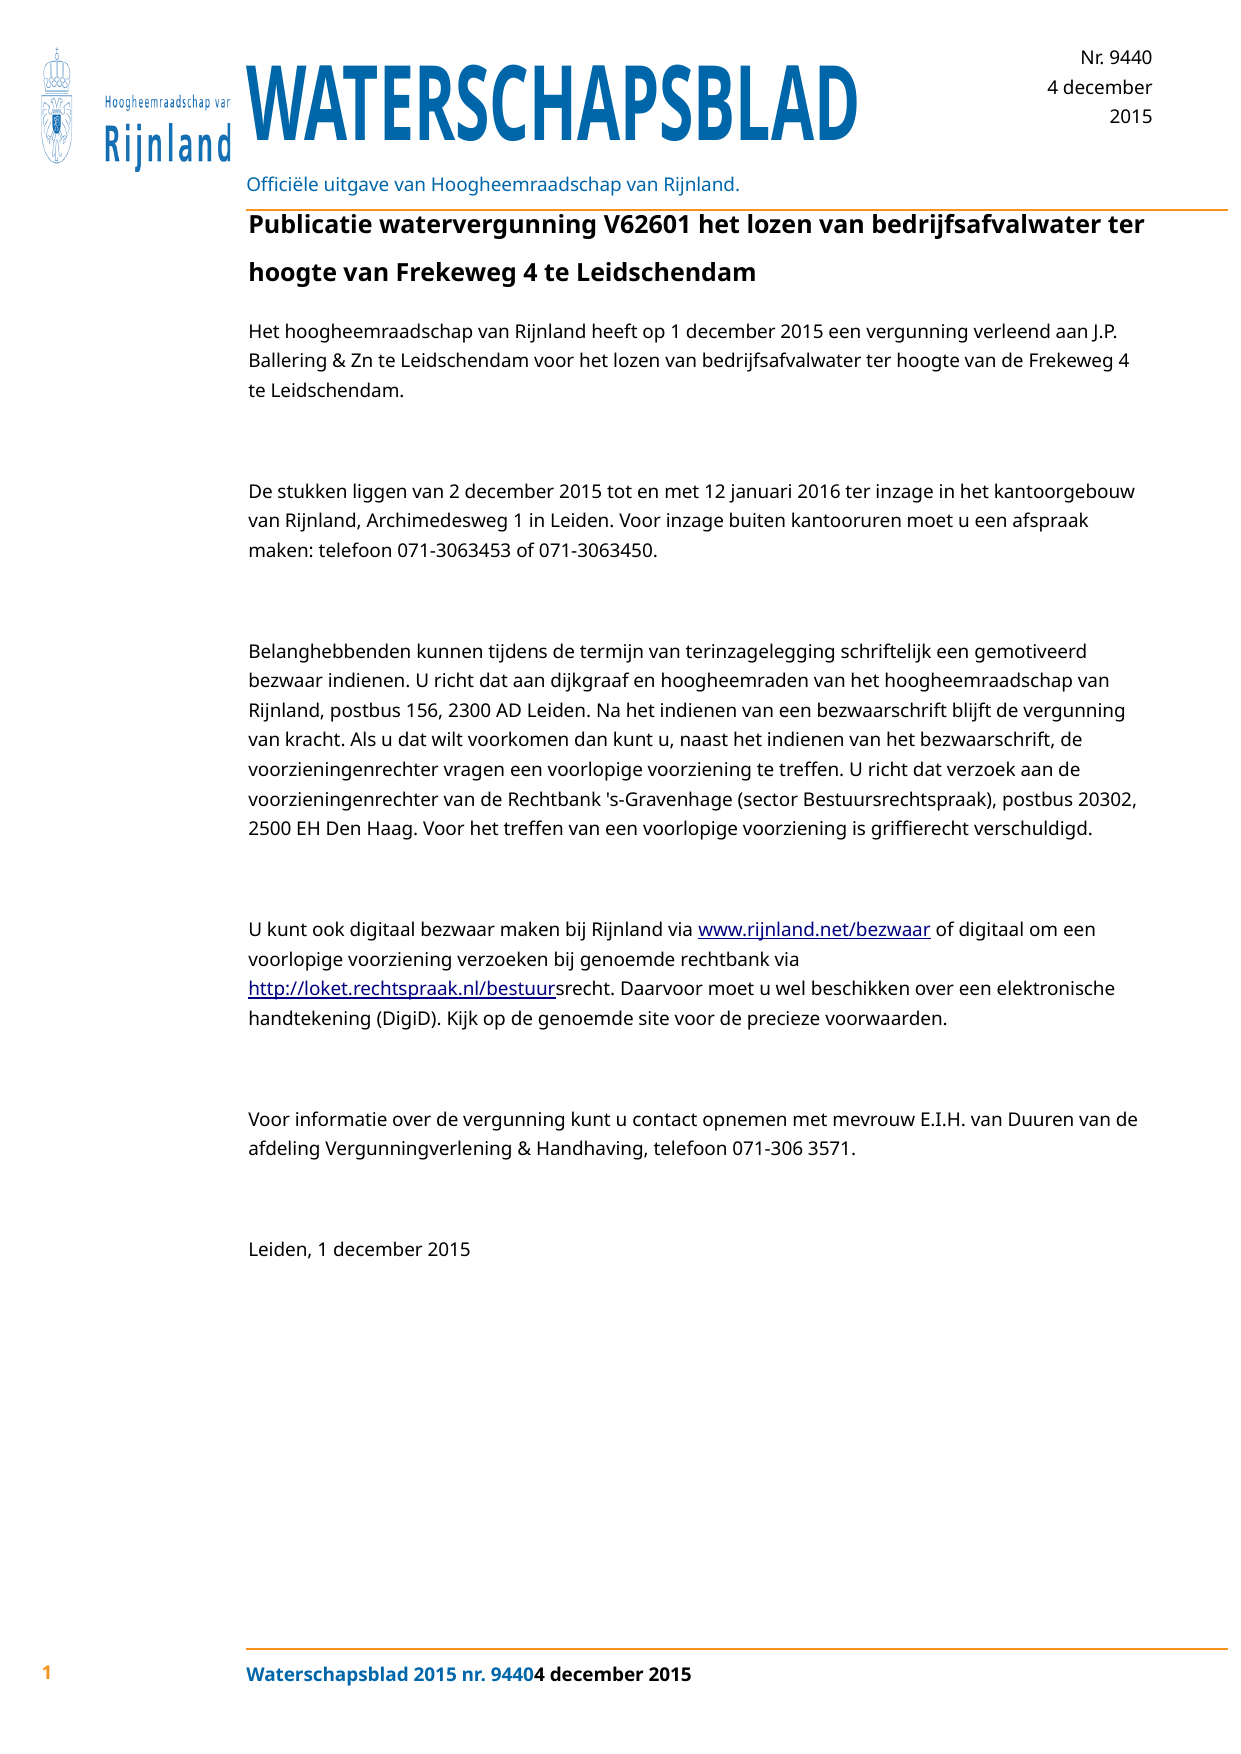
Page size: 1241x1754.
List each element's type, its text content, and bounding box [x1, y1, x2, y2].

text Publicatie watervergunning V62601 het lozen van bedrijfsafvalwater ter hoogte van Frekeweg 4 te Leidschendam [248, 211, 1152, 288]
text Voor informatie over de vergunning kunt u contact opnemen met mevrouw E.I.H. van Duuren van de afdeling Vergunningverlening & Handhaving, telefoon 071-306 3571. [248, 1106, 1152, 1161]
text U kunt ook digitaal bezwaar maken bij Rijnland via www.rijnland.net/bezwaar of digitaal om een voorlopige voorziening verzoeken bij genoemde rechtbank via http://loket.rechtspraak.nl/bestuursrecht. Daarvoor moet u wel beschikken over een elektronische handtekening (DigiD). Kijk op de genoemde site voor de precieze voorwaarden. [248, 916, 1152, 1031]
picture [41, 47, 231, 172]
text Leiden, 1 december 2015 [248, 1236, 1152, 1262]
text De stukken liggen van 2 december 2015 tot en met 12 januari 2016 ter inzage in het kantoorgebouw van Rijnland, Archimedesweg 1 in Leiden. Voor inzage buiten kantooruren moet u een afspraak maken: telefoon 071-3063453 of 071-3063450. [248, 478, 1152, 563]
text Het hoogheemraadschap van Rijnland heeft op 1 december 2015 een vergunning verleend aan J.P. Ballering & Zn te Leidschendam voor het lozen van bedrijfsafvalwater ter hoogte van de Frekeweg 4 te Leidschendam. [248, 318, 1152, 403]
text Belanghebbenden kunnen tijdens de termijn van terinzagelegging schriftelijk een gemotiveerd bezwaar indienen. U richt dat aan dijkgraaf en hoogheemraden van het hoogheemraadschap van Rijnland, postbus 156, 2300 AD Leiden. Na het indienen van een bezwaarschrift blijft de vergunning van kracht. Als u dat wilt voorkomen dan kunt u, naast het indienen van het bezwaarschrift, de voorzieningenrechter vragen een voorlopige voorziening te treffen. U richt dat verzoek aan de voorzieningenrechter van de Rechtbank 's-Gravenhage (sector Bestuursrechtspraak), postbus 20302, 2500 EH Den Haag. Voor het treffen van een voorlopige voorziening is griffierecht verschuldigd. [248, 638, 1152, 841]
